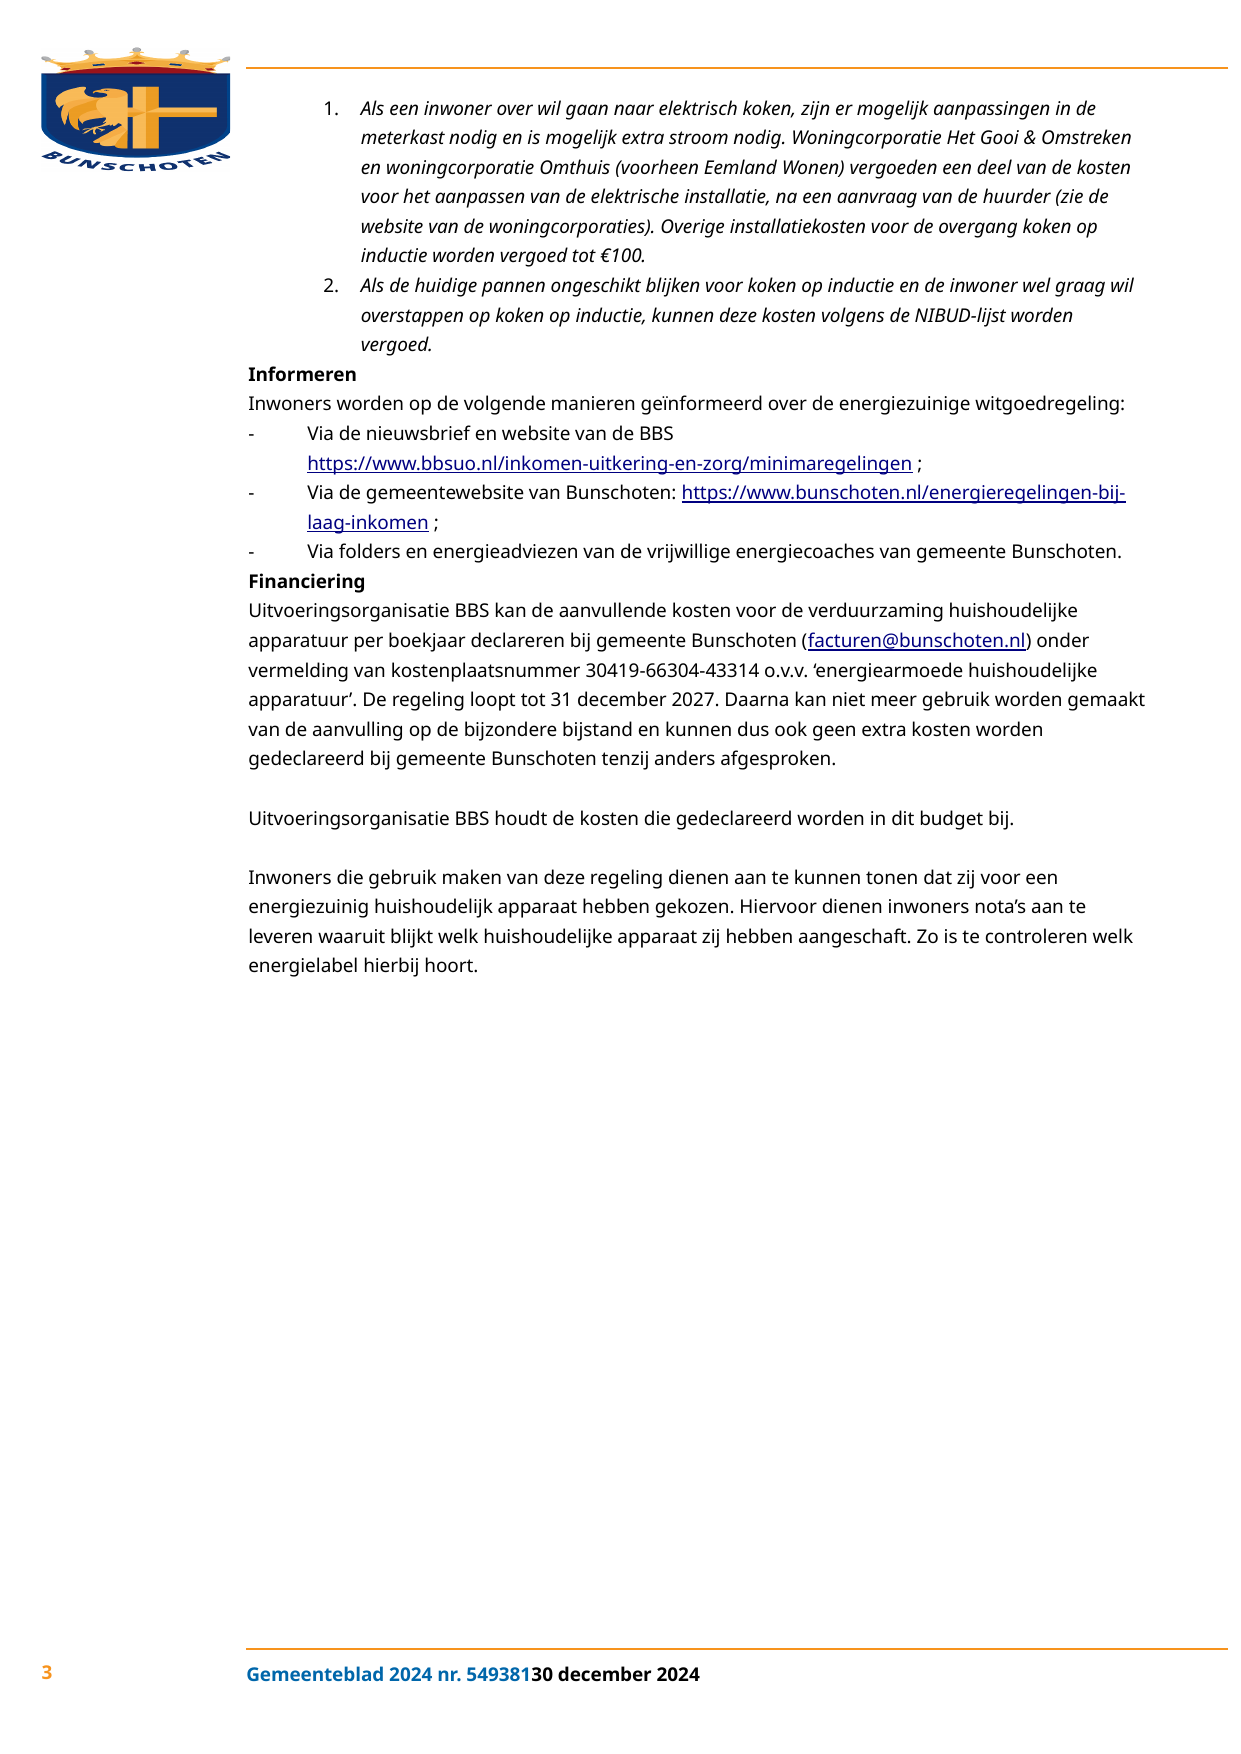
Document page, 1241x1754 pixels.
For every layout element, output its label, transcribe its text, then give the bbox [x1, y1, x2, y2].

list Via de gemeentewebsite van Bunschoten: https://www.bunschoten.nl/energieregelingen-bij-laag-inkomen ; [248, 479, 1152, 535]
text Uitvoeringsorganisatie BBS kan de aanvullende kosten voor de verduurzaming huishoudelijke apparatuur per boekjaar declareren bij gemeente Bunschoten (facturen@bunschoten.nl) onder vermelding van kostenplaatsnummer 30419-66304-43314 o.v.v. ‘energiearmoede huishoudelijke apparatuur’. De regeling loopt tot 31 december 2027. Daarna kan niet meer gebruik worden gemaakt van de aanvulling op de bijzondere bijstand en kunnen dus ook geen extra kosten worden gedeclareerd bij gemeente Bunschoten tenzij anders afgesproken. [248, 598, 1152, 771]
text Inwoners die gebruik maken van deze regeling dienen aan te kunnen tonen dat zij voor een energiezuinig huishoudelijk apparaat hebben gekozen. Hiervoor dienen inwoners nota’s aan te leveren waaruit blijkt welk huishoudelijke apparaat zij hebben aangeschaft. Zo is te controleren welk energielabel hierbij hoort. [248, 864, 1152, 978]
list Via de nieuwsbrief en website van de BBS https://www.bbsuo.nl/inkomen-uitkering-en-zorg/minimaregelingen ; [248, 420, 1152, 476]
list Als een inwoner over wil gaan naar elektrisch koken, zijn er mogelijk aanpassingen in de meterkast nodig en is mogelijk extra stroom nodig. Woningcorporatie Het Gooi & Omstreken en woningcorporatie Omthuis (voorheen Eemland Wonen) vergoeden een deel van de kosten voor het aanpassen van de elektrische installatie, na een aanvraag van de huurder (zie de website van de woningcorporaties). Overige installatiekosten voor de overgang koken op inductie worden vergoed tot €100. [323, 95, 1152, 268]
text Inwoners worden op de volgende manieren geïnformeerd over de energiezuinige witgoedregeling: [248, 391, 1152, 416]
picture [41, 47, 231, 172]
text Uitvoeringsorganisatie BBS houdt de kosten die gedeclareerd worden in dit budget bij. [248, 805, 1152, 831]
text Financiering [248, 568, 1152, 594]
text Informeren [248, 361, 1152, 387]
list Als de huidige pannen ongeschikt blijken voor koken op inductie en de inwoner wel graag wil overstappen op koken op inductie, kunnen deze kosten volgens de NIBUD-lijst worden vergoed. [323, 272, 1152, 357]
list Via folders en energieadviezen van de vrijwillige energiecoaches van gemeente Bunschoten. [248, 538, 1152, 564]
